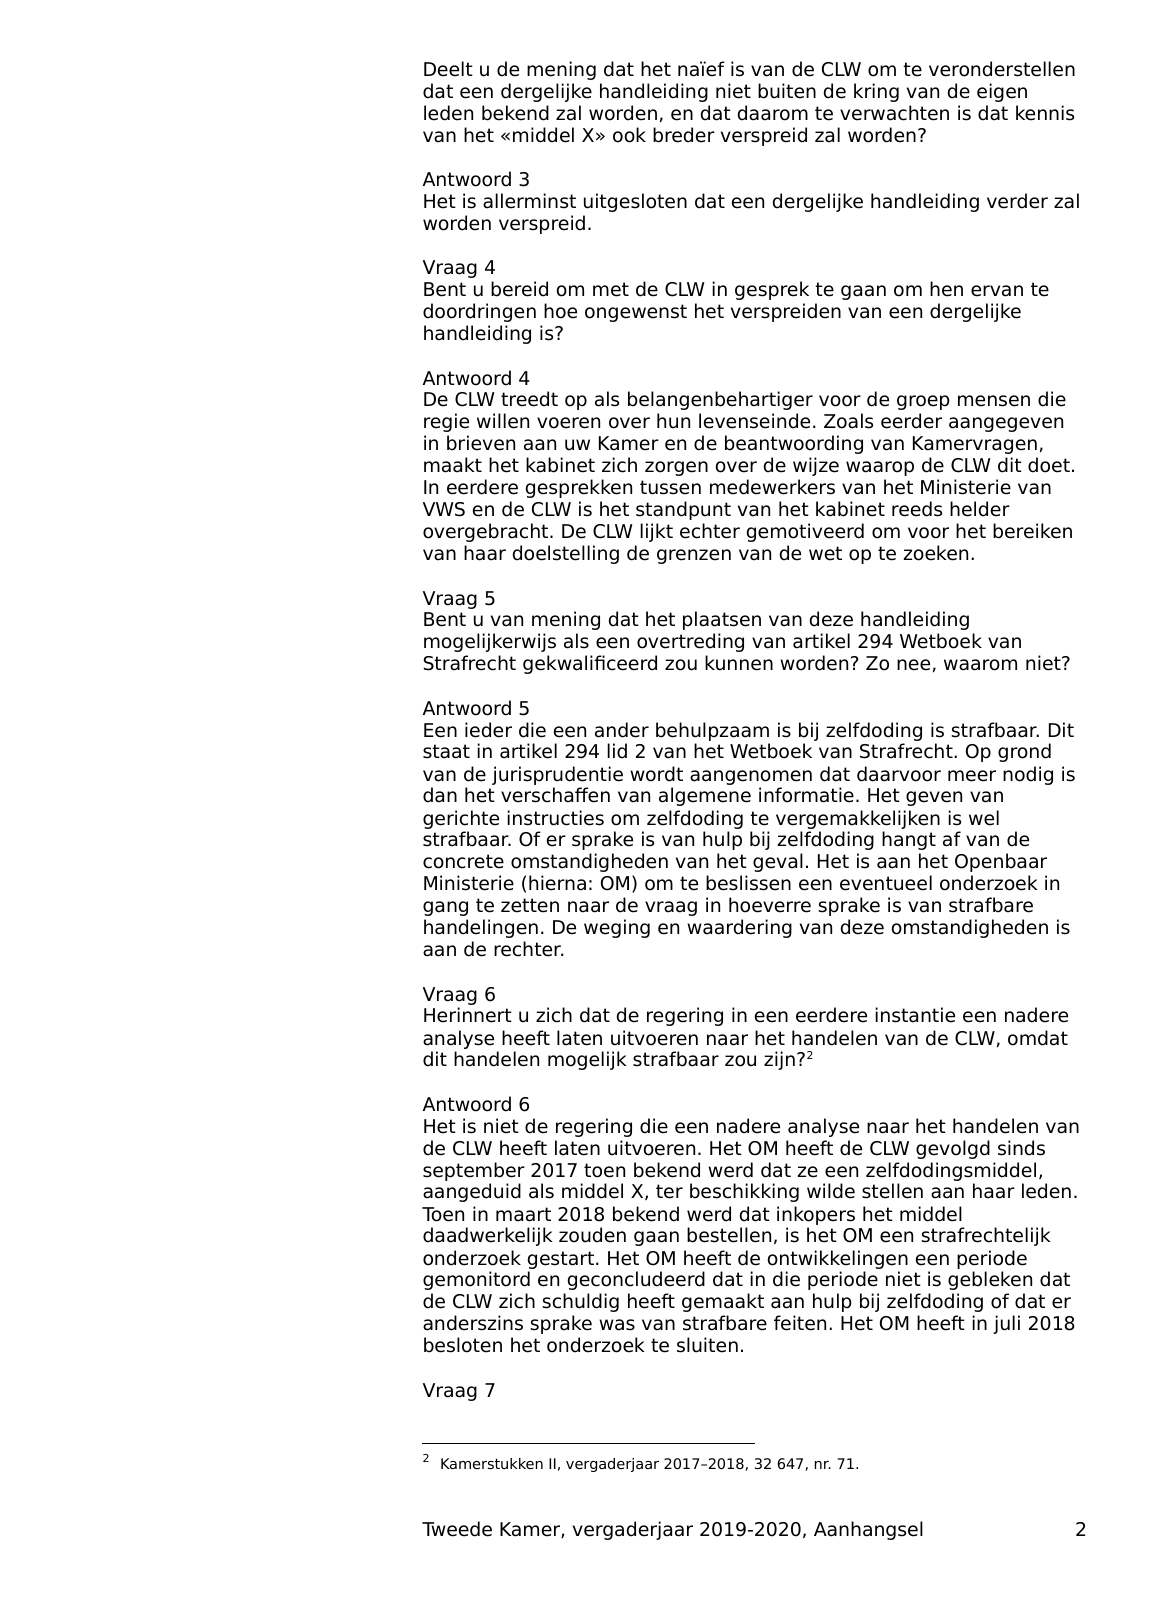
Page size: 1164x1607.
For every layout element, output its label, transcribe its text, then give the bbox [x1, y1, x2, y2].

text De CLW treedt op als belangenbehartiger voor de groep mensen die regie willen voeren over hun levenseinde. Zoals eerder aangegeven in brieven aan uw Kamer en de beantwoording van Kamervragen, maakt het kabinet zich zorgen over de wijze waarop de CLW dit doet. In eerdere gesprekken tussen medewerkers van het Ministerie van VWS en de CLW is het standpunt van het kabinet reeds helder overgebracht. De CLW lijkt echter gemotiveerd om voor het bereiken van haar doelstelling de grenzen van de wet op te zoeken. [422, 389, 1087, 565]
text Antwoord 5 [422, 697, 1087, 719]
text Het is niet de regering die een nadere analyse naar het handelen van de CLW heeft laten uitvoeren. Het OM heeft de CLW gevolgd sinds september 2017 toen bekend werd dat ze een zelfdodingsmiddel, aangeduid als middel X, ter beschikking wilde stellen aan haar leden. Toen in maart 2018 bekend werd dat inkopers het middel daadwerkelijk zouden gaan bestellen, is het OM een strafrechtelijk onderzoek gestart. Het OM heeft de ontwikkelingen een periode gemonitord en geconcludeerd dat in die periode niet is gebleken dat de CLW zich schuldig heeft gemaakt aan hulp bij zelfdoding of dat er anderszins sprake was van strafbare feiten. Het OM heeft in juli 2018 besloten het onderzoek te sluiten. [422, 1116, 1087, 1357]
text Herinnert u zich dat de regering in een eerdere instantie een nadere analyse heeft laten uitvoeren naar het handelen van de CLW, omdat dit handelen mogelijk strafbaar zou zijn? [422, 1005, 1087, 1071]
text Antwoord 3 [422, 169, 1087, 191]
text Deelt u de mening dat het naïef is van de CLW om te veronderstellen dat een dergelijke handleiding niet buiten de kring van de eigen leden bekend zal worden, en dat daarom te verwachten is dat kennis van het «middel X» ook breder verspreid zal worden? [422, 59, 1087, 147]
text Vraag 5 [422, 587, 1087, 609]
text Bent u bereid om met de CLW in gesprek te gaan om hen ervan te doordringen hoe ongewenst het verspreiden van een dergelijke handleiding is? [422, 279, 1087, 345]
text Antwoord 4 [422, 367, 1087, 389]
text Vraag 7 [422, 1379, 1087, 1401]
text Vraag 4 [422, 257, 1087, 279]
text Het is allerminst uitgesloten dat een dergelijke handleiding verder zal worden verspreid. [422, 191, 1087, 235]
text Een ieder die een ander behulpzaam is bij zelfdoding is strafbaar. Dit staat in artikel 294 lid 2 van het Wetboek van Strafrecht. Op grond van de jurisprudentie wordt aangenomen dat daarvoor meer nodig is dan het verschaffen van algemene informatie. Het geven van gerichte instructies om zelfdoding te vergemakkelijken is wel strafbaar. Of er sprake is van hulp bij zelfdoding hangt af van de concrete omstandigheden van het geval. Het is aan het Openbaar Ministerie (hierna: OM) om te beslissen een eventueel onderzoek in gang te zetten naar de vraag in hoeverre sprake is van strafbare handelingen. De weging en waardering van deze omstandigheden is aan de rechter. [422, 719, 1087, 961]
text Antwoord 6 [422, 1093, 1087, 1116]
text Bent u van mening dat het plaatsen van deze handleiding mogelijkerwijs als een overtreding van artikel 294 Wetboek van Strafrecht gekwalificeerd zou kunnen worden? Zo nee, waarom niet? [422, 609, 1087, 675]
text Vraag 6 [422, 983, 1087, 1005]
text Kamerstukken II, vergaderjaar 2017–2018, 32 647, nr. 71. [422, 1452, 1087, 1474]
